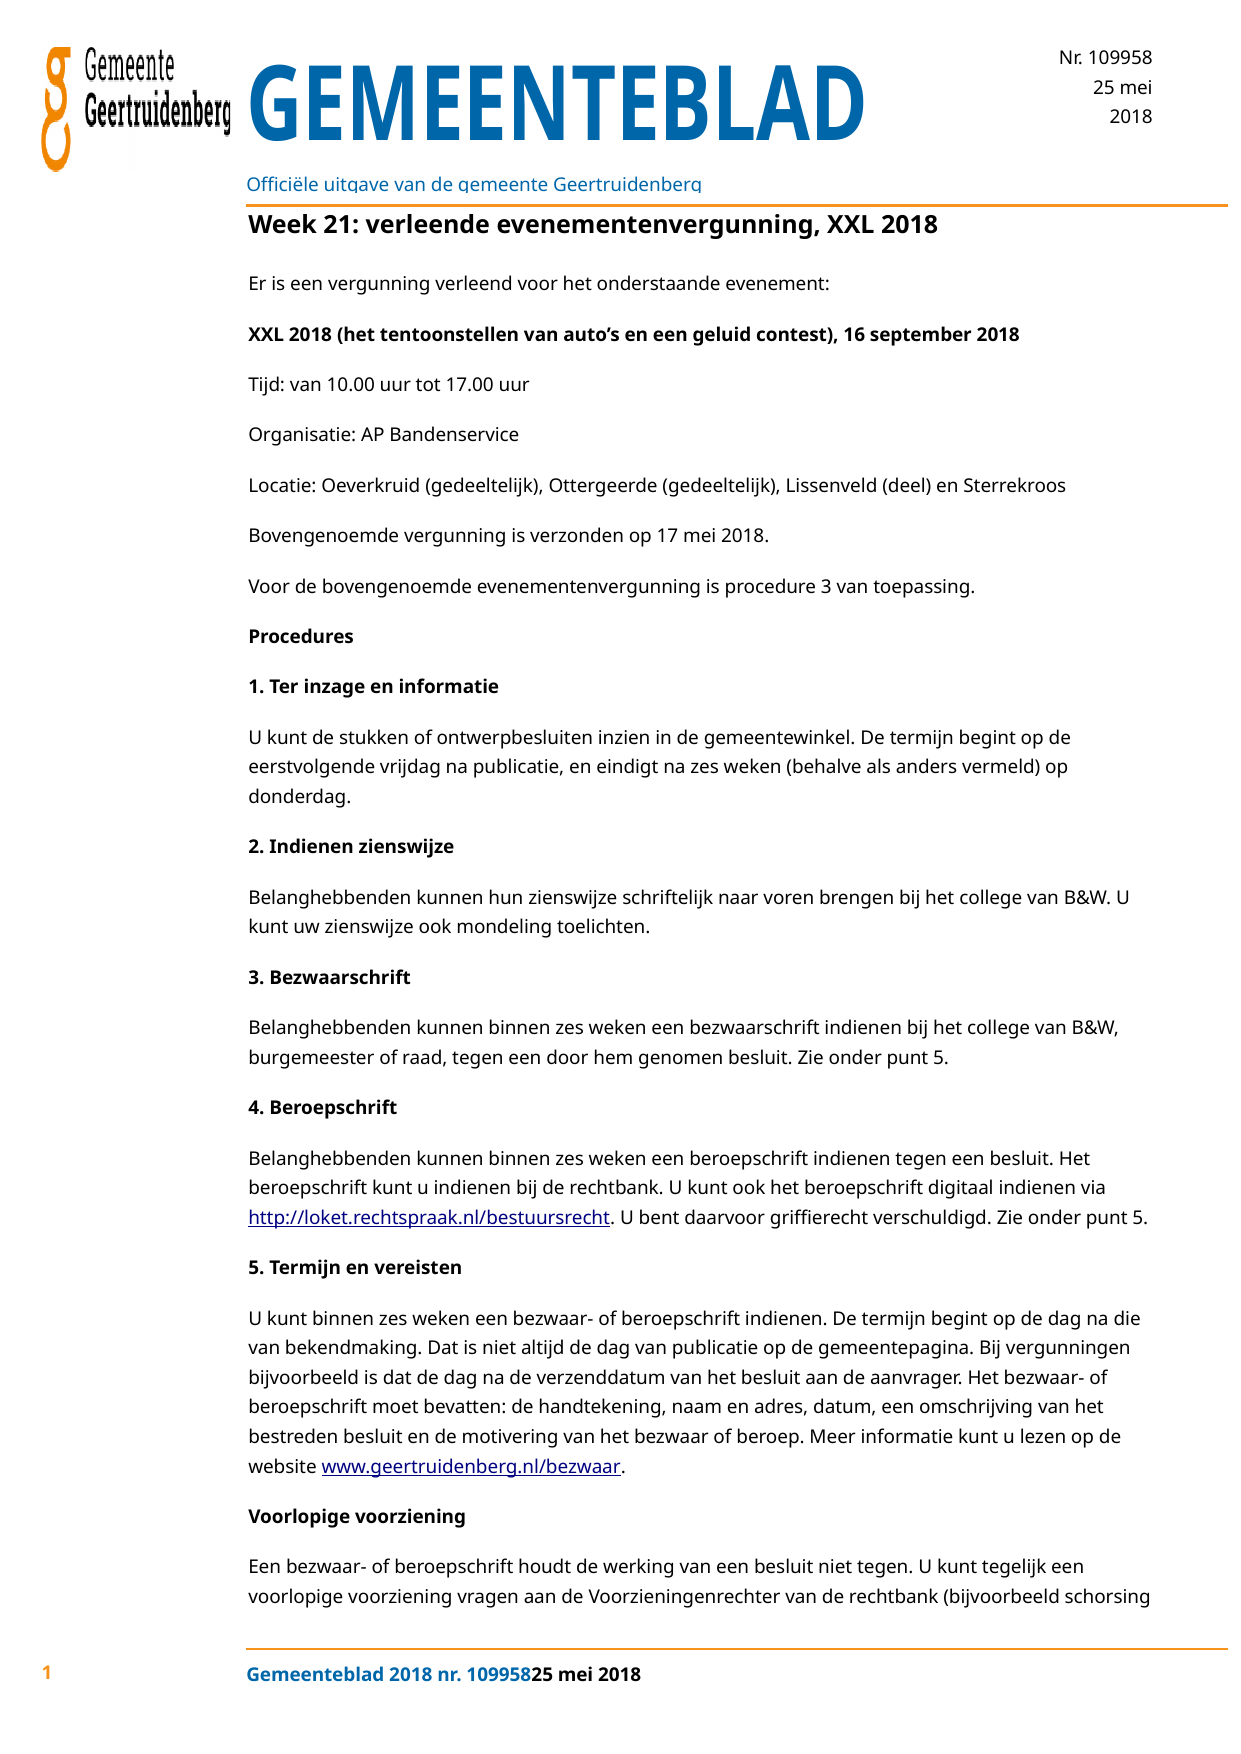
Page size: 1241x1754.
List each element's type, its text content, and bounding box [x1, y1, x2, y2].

text Bovengenoemde vergunning is verzonden op 17 mei 2018. [248, 522, 1152, 548]
text Organisatie: AP Bandenservice [248, 422, 1152, 447]
text XXL 2018 (het tentoonstellen van auto’s en een geluid contest), 16 september 2018 [248, 321, 1152, 346]
text Voorlopige voorziening [248, 1503, 1152, 1529]
text Week 21: verleende evenementenvergunning, XXL 2018 [248, 207, 1152, 241]
text Voor de bovengenoemde evenementenvergunning is procedure 3 van toepassing. [248, 573, 1152, 598]
text Belanghebbenden kunnen hun zienswijze schriftelijk naar voren brengen bij het college van B&W. U kunt uw zienswijze ook mondeling toelichten. [248, 884, 1152, 939]
text 4. Beroepschrift [248, 1094, 1152, 1120]
text 3. Bezwaarschrift [248, 964, 1152, 990]
text Er is een vergunning verleend voor het onderstaande evenement: [248, 270, 1152, 296]
text U kunt de stukken of ontwerpbesluiten inzien in de gemeentewinkel. De termijn begint op de eerstvolgende vrijdag na publicatie, en eindigt na zes weken (behalve als anders vermeld) op donderdag. [248, 724, 1152, 809]
text 2. Indienen zienswijze [248, 834, 1152, 859]
picture [41, 47, 231, 172]
text 1. Ter inzage en informatie [248, 674, 1152, 699]
text 5. Termijn en vereisten [248, 1254, 1152, 1280]
text Een bezwaar- of beroepschrift houdt de werking van een besluit niet tegen. U kunt tegelijk een voorlopige voorziening vragen aan de Voorzieningenrechter van de rechtbank (bijvoorbeeld schorsing [248, 1554, 1152, 1609]
text Belanghebbenden kunnen binnen zes weken een beroepschrift indienen tegen een besluit. Het beroepschrift kunt u indienen bij de rechtbank. U kunt ook het beroepschrift digitaal indienen via http://loket.rechtspraak.nl/bestuursrecht. U bent daarvoor griffierecht verschuldigd. Zie onder punt 5. [248, 1145, 1152, 1230]
text Locatie: Oeverkruid (gedeeltelijk), Ottergeerde (gedeeltelijk), Lissenveld (deel) en Sterrekroos [248, 472, 1152, 498]
text Procedures [248, 623, 1152, 649]
text U kunt binnen zes weken een bezwaar- of beroepschrift indienen. De termijn begint op de dag na die van bekendmaking. Dat is niet altijd de dag van publicatie op de gemeentepagina. Bij vergunningen bijvoorbeeld is dat de dag na de verzenddatum van het besluit aan de aanvrager. Het bezwaar- of beroepschrift moet bevatten: de handtekening, naam en adres, datum, een omschrijving van het bestreden besluit en de motivering van het bezwaar of beroep. Meer informatie kunt u lezen op de website www.geertruidenberg.nl/bezwaar. [248, 1305, 1152, 1478]
text Tijd: van 10.00 uur tot 17.00 uur [248, 371, 1152, 397]
text Belanghebbenden kunnen binnen zes weken een bezwaarschrift indienen bij het college van B&W, burgemeester of raad, tegen een door hem genomen besluit. Zie onder punt 5. [248, 1014, 1152, 1070]
